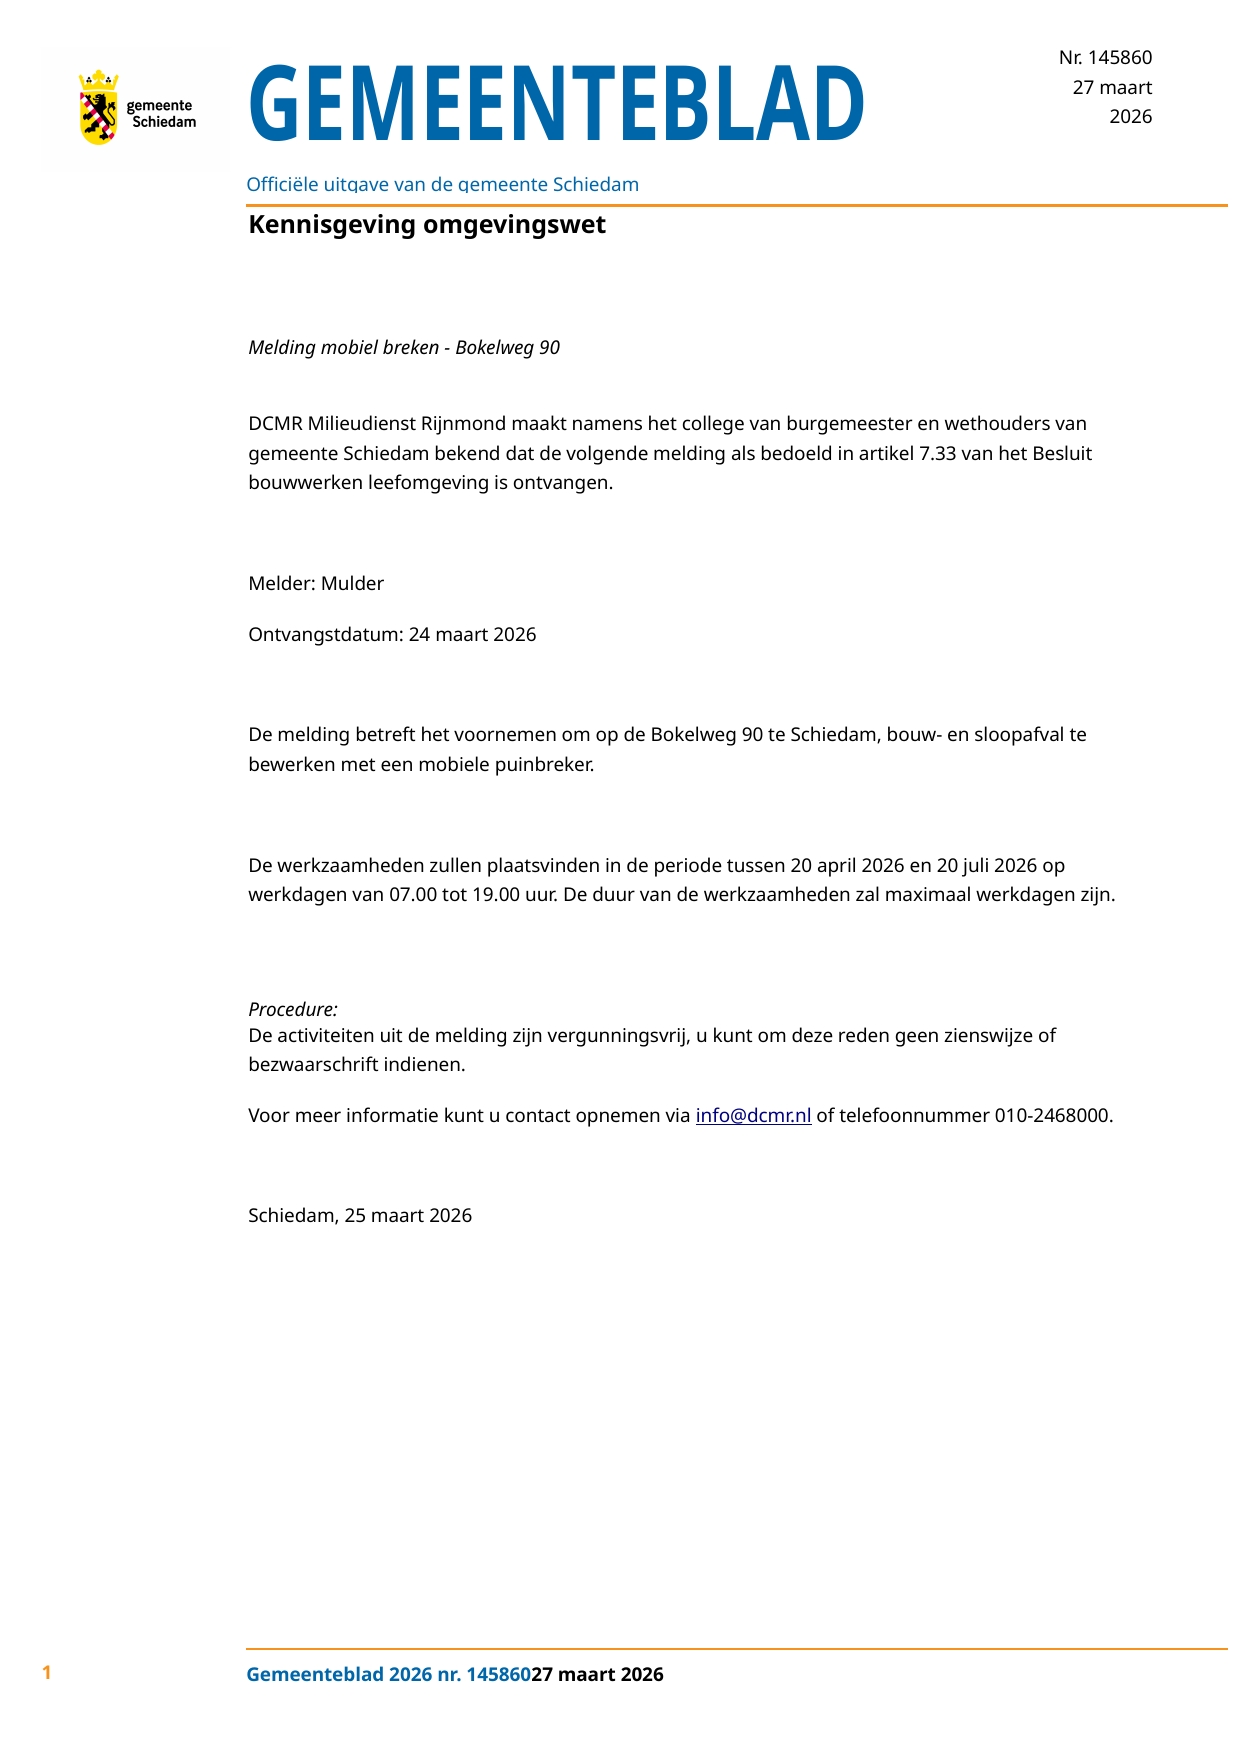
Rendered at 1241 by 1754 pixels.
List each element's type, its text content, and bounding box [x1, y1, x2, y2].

text Melding mobiel breken - Bokelweg 90 [248, 334, 1152, 360]
text Voor meer informatie kunt u contact opnemen via info@dcmr.nl of telefoonnummer 010-2468000. [248, 1102, 1152, 1127]
text Ontvangstdatum: 24 maart 2026 [248, 621, 1152, 647]
text Kennisgeving omgevingswet [248, 207, 1152, 241]
picture [41, 47, 231, 172]
text Procedure: [248, 996, 1152, 1022]
text Schiedam, 25 maart 2026 [248, 1203, 1152, 1228]
text De activiteiten uit de melding zijn vergunningsvrij, u kunt om deze reden geen zienswijze of bezwaarschrift indienen. [248, 1022, 1152, 1077]
text Melder: Mulder [248, 570, 1152, 596]
text DCMR Milieudienst Rijnmond maakt namens het college van burgemeester en wethouders van gemeente Schiedam bekend dat de volgende melding als bedoeld in artikel 7.33 van het Besluit bouwwerken leefomgeving is ontvangen. [248, 410, 1152, 495]
text De melding betreft het voornemen om op de Bokelweg 90 te Schiedam, bouw- en sloopafval te bewerken met een mobiele puinbreker. [248, 722, 1152, 777]
text De werkzaamheden zullen plaatsvinden in de periode tussen 20 april 2026 en 20 juli 2026 op werkdagen van 07.00 tot 19.00 uur. De duur van de werkzaamheden zal maximaal werkdagen zijn. [248, 852, 1152, 907]
